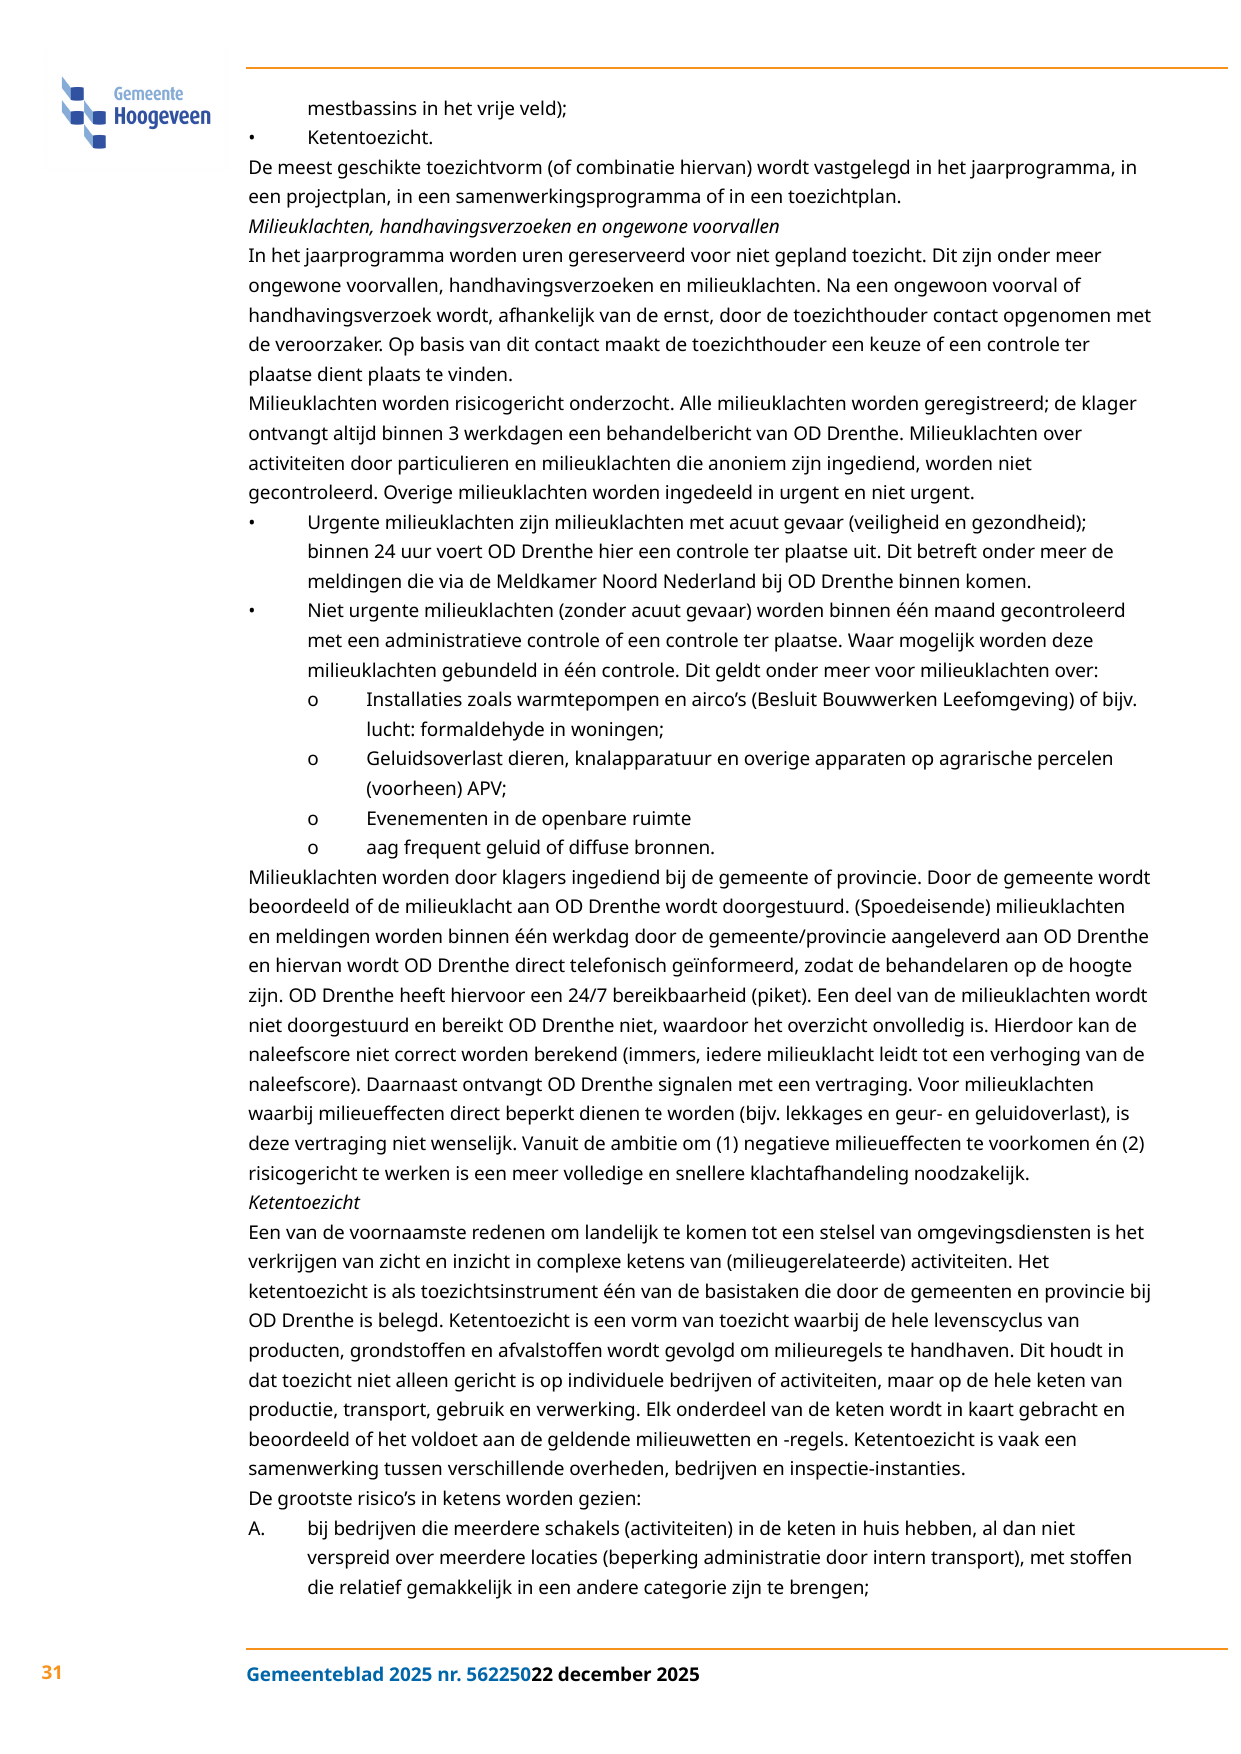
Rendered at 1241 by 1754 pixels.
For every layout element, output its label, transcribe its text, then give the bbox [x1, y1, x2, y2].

list bij bedrijven die meerdere schakels (activiteiten) in de keten in huis hebben, al dan niet verspreid over meerdere locaties (beperking administratie door intern transport), met stoffen die relatief gemakkelijk in een andere categorie zijn te brengen; [248, 1515, 1152, 1600]
text Een van de voornaamste redenen om landelijk te komen tot een stelsel van omgevingsdiensten is het verkrijgen van zicht en inzicht in complexe ketens van (milieugerelateerde) activiteiten. Het ketentoezicht is als toezichtsinstrument één van de basistaken die door de gemeenten en provincie bij OD Drenthe is belegd. Ketentoezicht is een vorm van toezicht waarbij de hele levenscyclus van producten, grondstoffen en afvalstoffen wordt gevolgd om milieuregels te handhaven. Dit houdt in dat toezicht niet alleen gericht is op individuele bedrijven of activiteiten, maar op de hele keten van productie, transport, gebruik en verwerking. Elk onderdeel van de keten wordt in kaart gebracht en beoordeeld of het voldoet aan de geldende milieuwetten en -regels. Ketentoezicht is vaak een samenwerking tussen verschillende overheden, bedrijven en inspectie-instanties. [248, 1219, 1152, 1481]
list mestbassins in het vrije veld); [248, 95, 1152, 121]
list Installaties zoals warmtepompen en airco’s (Besluit Bouwwerken Leefomgeving) of bijv. lucht: formaldehyde in woningen; [307, 686, 1152, 742]
picture [41, 47, 231, 172]
list aag frequent geluid of diffuse bronnen. [307, 834, 1152, 860]
text Milieuklachten worden door klagers ingediend bij de gemeente of provincie. Door de gemeente wordt beoordeeld of de milieuklacht aan OD Drenthe wordt doorgestuurd. (Spoedeisende) milieuklachten en meldingen worden binnen één werkdag door de gemeente/provincie aangeleverd aan OD Drenthe en hiervan wordt OD Drenthe direct telefonisch geïnformeerd, zodat de behandelaren op de hoogte zijn. OD Drenthe heeft hiervoor een 24/7 bereikbaarheid (piket). Een deel van de milieuklachten wordt niet doorgestuurd en bereikt OD Drenthe niet, waardoor het overzicht onvolledig is. Hierdoor kan de naleefscore niet correct worden berekend (immers, iedere milieuklacht leidt tot een verhoging van de naleefscore). Daarnaast ontvangt OD Drenthe signalen met een vertraging. Voor milieuklachten waarbij milieueffecten direct beperkt dienen te worden (bijv. lekkages en geur- en geluidoverlast), is deze vertraging niet wenselijk. Vanuit de ambitie om (1) negatieve milieueffecten te voorkomen én (2) risicogericht te werken is een meer volledige en snellere klachtafhandeling noodzakelijk. [248, 864, 1152, 1186]
text Milieuklachten, handhavingsverzoeken en ongewone voorvallen [248, 213, 1152, 239]
text In het jaarprogramma worden uren gereserveerd voor niet gepland toezicht. Dit zijn onder meer ongewone voorvallen, handhavingsverzoeken en milieuklachten. Na een ongewoon voorval of handhavingsverzoek wordt, afhankelijk van de ernst, door de toezichthouder contact opgenomen met de veroorzaker. Op basis van dit contact maakt de toezichthouder een keuze of een controle ter plaatse dient plaats te vinden. [248, 243, 1152, 387]
list Niet urgente milieuklachten (zonder acuut gevaar) worden binnen één maand gecontroleerd met een administratieve controle of een controle ter plaatse. Waar mogelijk worden deze milieuklachten gebundeld in één controle. Dit geldt onder meer voor milieuklachten over: [248, 598, 1152, 683]
text De meest geschikte toezichtvorm (of combinatie hiervan) wordt vastgelegd in het jaarprogramma, in een projectplan, in een samenwerkingsprogramma of in een toezichtplan. [248, 154, 1152, 209]
text Ketentoezicht [248, 1189, 1152, 1215]
list Ketentoezicht. [248, 124, 1152, 150]
list Evenementen in de openbare ruimte [307, 805, 1152, 831]
list Geluidsoverlast dieren, knalapparatuur en overige apparaten op agrarische percelen (voorheen) APV; [307, 746, 1152, 801]
text De grootste risico’s in ketens worden gezien: [248, 1485, 1152, 1511]
text Milieuklachten worden risicogericht onderzocht. Alle milieuklachten worden geregistreerd; de klager ontvangt altijd binnen 3 werkdagen een behandelbericht van OD Drenthe. Milieuklachten over activiteiten door particulieren en milieuklachten die anoniem zijn ingediend, worden niet gecontroleerd. Overige milieuklachten worden ingedeeld in urgent en niet urgent. [248, 391, 1152, 505]
list Urgente milieuklachten zijn milieuklachten met acuut gevaar (veiligheid en gezondheid); binnen 24 uur voert OD Drenthe hier een controle ter plaatse uit. Dit betreft onder meer de meldingen die via de Meldkamer Noord Nederland bij OD Drenthe binnen komen. [248, 509, 1152, 594]
